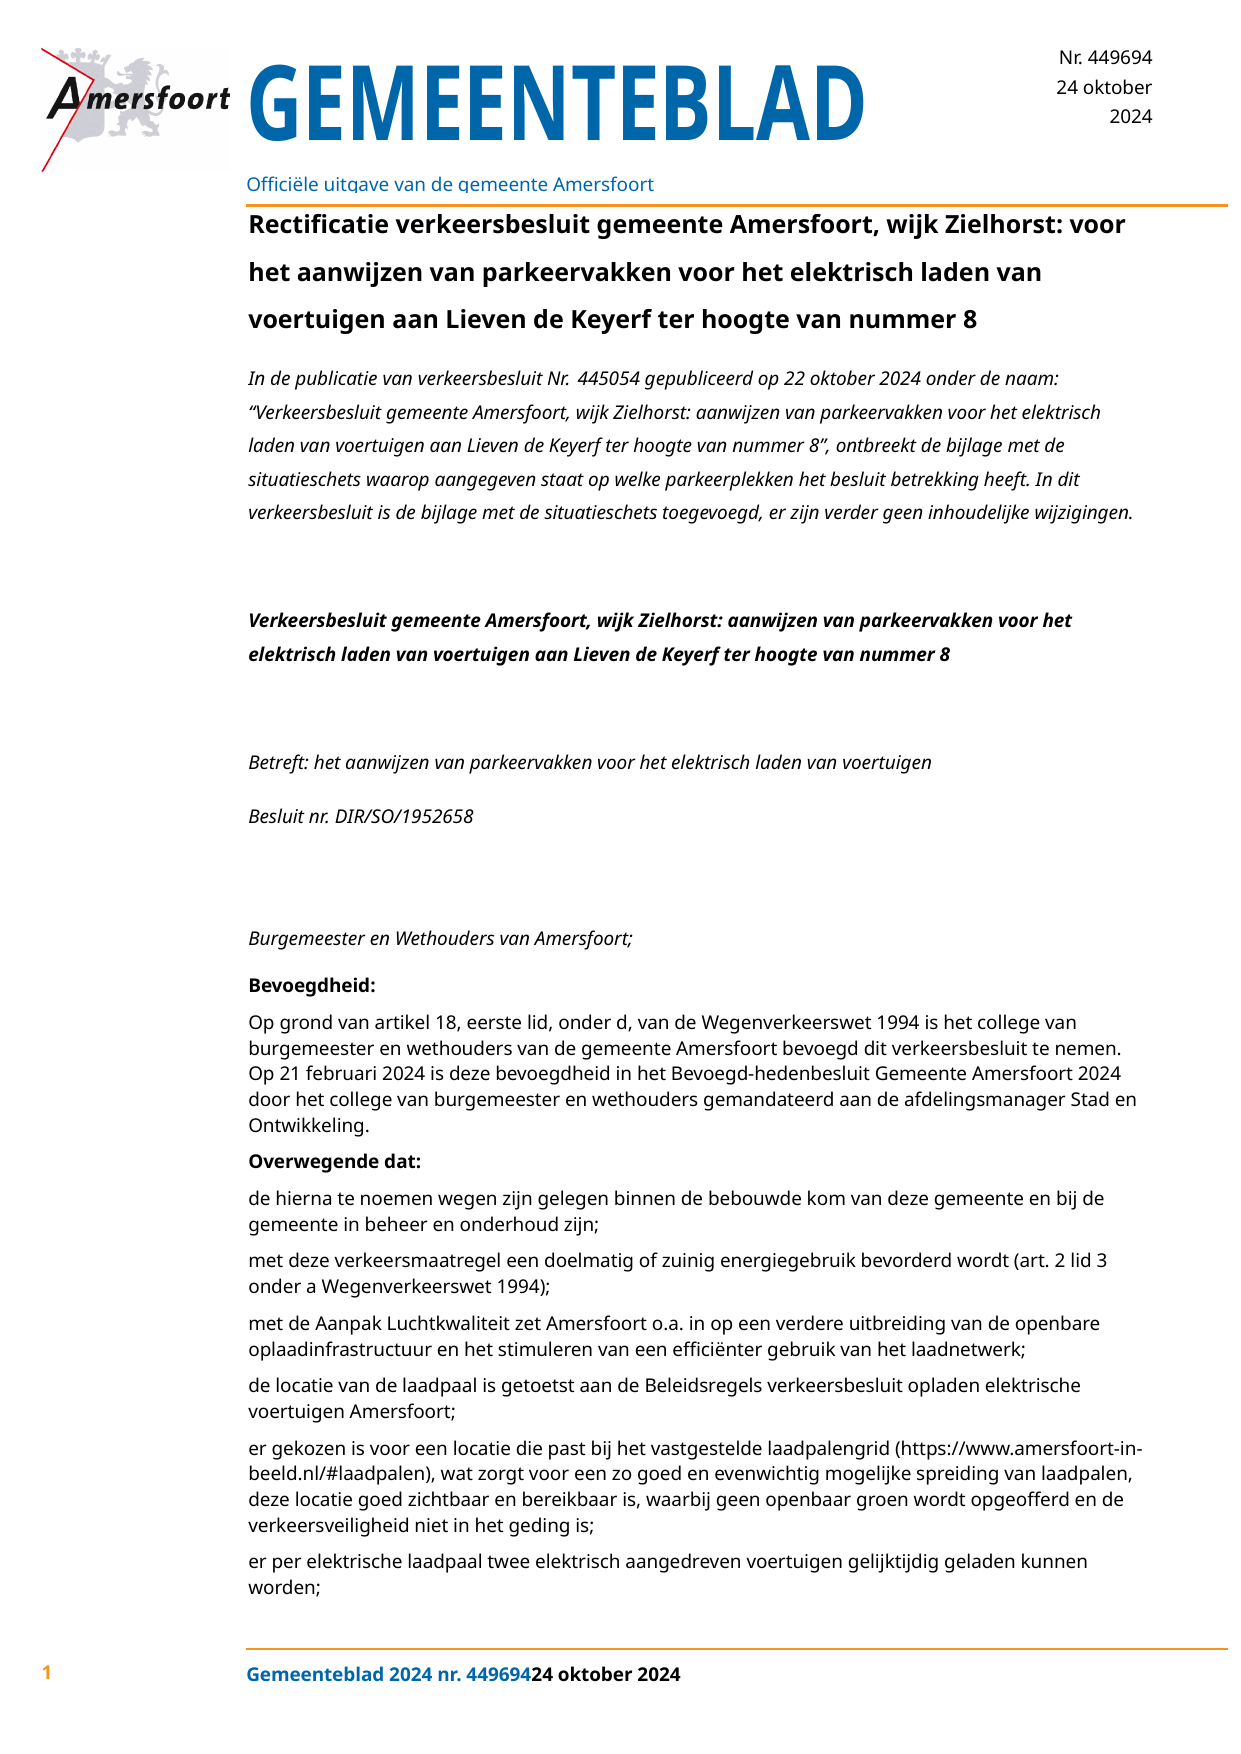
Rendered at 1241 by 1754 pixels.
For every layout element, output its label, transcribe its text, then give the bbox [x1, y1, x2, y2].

text Besluit nr. DIR/SO/1952658 [248, 803, 1152, 829]
text de locatie van de laadpaal is getoetst aan de Beleidsregels verkeersbesluit opladen elektrische voertuigen Amersfoort; [248, 1372, 1152, 1424]
text er per elektrische laadpaal twee elektrisch aangedreven voertuigen gelijktijdig geladen kunnen worden; [248, 1549, 1152, 1600]
text Op grond van artikel 18, eerste lid, onder d, van de Wegenverkeerswet 1994 is het college van burgemeester en wethouders van de gemeente Amersfoort bevoegd dit verkeersbesluit te nemen. Op 21 februari 2024 is deze bevoegdheid in het Bevoegd-hedenbesluit Gemeente Amersfoort 2024 door het college van burgemeester en wethouders gemandateerd aan de afdelingsmanager Stad en Ontwikkeling. [248, 1009, 1152, 1138]
text Rectificatie verkeersbesluit gemeente Amersfoort, wijk Zielhorst: voor het aanwijzen van parkeervakken voor het elektrisch laden van voertuigen aan Lieven de Keyerf ter hoogte van nummer 8 [248, 207, 1152, 336]
text Overwegende dat: [248, 1149, 1152, 1174]
text er gekozen is voor een locatie die past bij het vastgestelde laadpalengrid (https://www.amersfoort-in-beeld.nl/#laadpalen), wat zorgt voor een zo goed en evenwichtig mogelijke spreiding van laadpalen, deze locatie goed zichtbaar en bereikbaar is, waarbij geen openbaar groen wordt opgeofferd en de verkeersveiligheid niet in het geding is; [248, 1435, 1152, 1538]
picture [41, 47, 231, 172]
text met deze verkeersmaatregel een doelmatig of zuinig energiegebruik bevorderd wordt (art. 2 lid 3 onder a Wegenverkeerswet 1994); [248, 1248, 1152, 1299]
text met de Aanpak Luchtkwaliteit zet Amersfoort o.a. in op een verdere uitbreiding van de openbare oplaadinfrastructuur en het stimuleren van een efficiënter gebruik van het laadnetwerk; [248, 1310, 1152, 1362]
text Bevoegdheid: [248, 972, 1152, 998]
text Betreft: het aanwijzen van parkeervakken voor het elektrisch laden van voertuigen [248, 749, 1152, 775]
text In de publicatie van verkeersbesluit Nr. 445054 gepubliceerd op 22 oktober 2024 onder de naam: “Verkeersbesluit gemeente Amersfoort, wijk Zielhorst: aanwijzen van parkeervakken voor het elektrisch laden van voertuigen aan Lieven de Keyerf ter hoogte van nummer 8”, ontbreekt de bijlage met de situatieschets waarop aangegeven staat op welke parkeerplekken het besluit betrekking heeft. In dit verkeersbesluit is de bijlage met de situatieschets toegevoegd, er zijn verder geen inhoudelijke wijzigingen. [248, 366, 1152, 525]
text de hierna te noemen wegen zijn gelegen binnen de bebouwde kom van deze gemeente en bij de gemeente in beheer en onderhoud zijn; [248, 1185, 1152, 1237]
text Burgemeester en Wethouders van Amersfoort; [248, 925, 1152, 951]
text Verkeersbesluit gemeente Amersfoort, wijk Zielhorst: aanwijzen van parkeervakken voor het elektrisch laden van voertuigen aan Lieven de Keyerf ter hoogte van nummer 8 [248, 607, 1152, 667]
